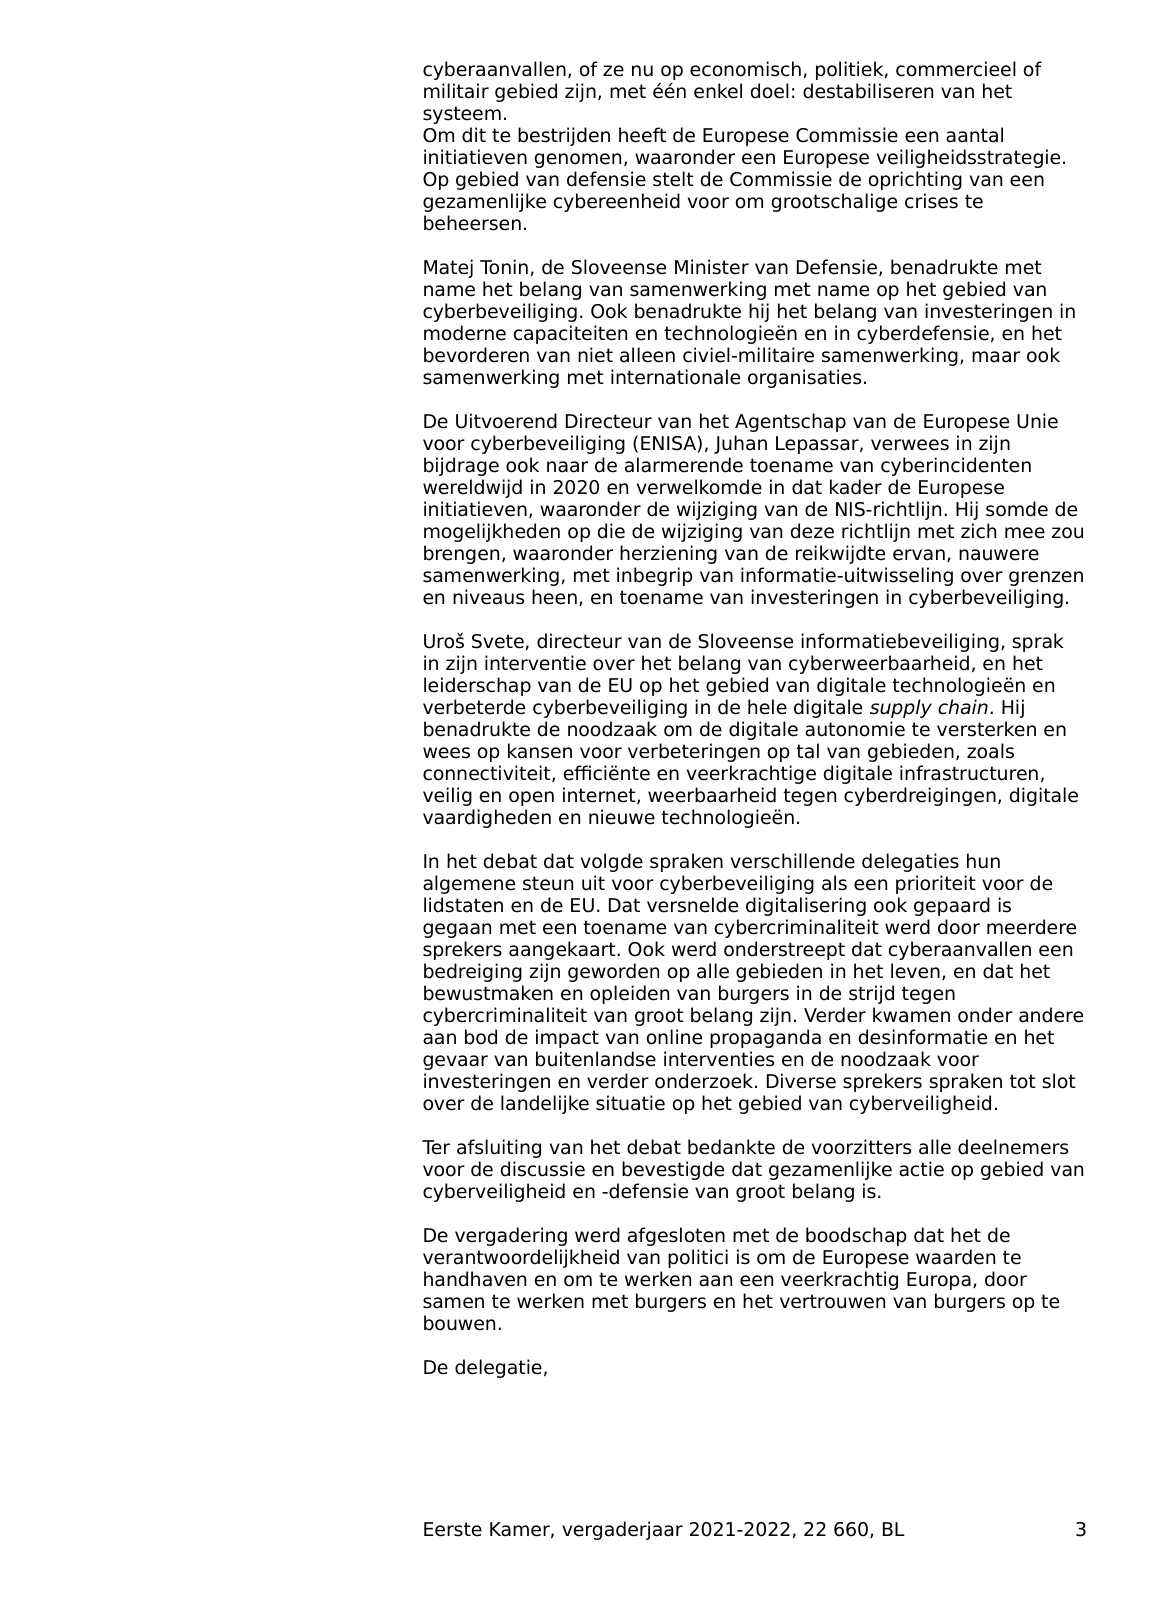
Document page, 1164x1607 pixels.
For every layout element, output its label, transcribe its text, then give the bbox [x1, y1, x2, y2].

text Om dit te bestrijden heeft de Europese Commissie een aantal initiatieven genomen, waaronder een Europese veiligheidsstrategie. Op gebied van defensie stelt de Commissie de oprichting van een gezamenlijke cybereenheid voor om grootschalige crises te beheersen. [422, 125, 1087, 235]
text In het debat dat volgde spraken verschillende delegaties hun algemene steun uit voor cyberbeveiliging als een prioriteit voor de lidstaten en de EU. Dat versnelde digitalisering ook gepaard is gegaan met een toename van cybercriminaliteit werd door meerdere sprekers aangekaart. Ook werd onderstreept dat cyberaanvallen een bedreiging zijn geworden op alle gebieden in het leven, en dat het bewustmaken en opleiden van burgers in de strijd tegen cybercriminaliteit van groot belang zijn. Verder kwamen onder andere aan bod de impact van online propaganda en desinformatie en het gevaar van buitenlandse interventies en de noodzaak voor investeringen en verder onderzoek. Diverse sprekers spraken tot slot over de landelijke situatie op het gebied van cyberveiligheid. [422, 851, 1087, 1115]
text cyberaanvallen, of ze nu op economisch, politiek, commercieel of militair gebied zijn, met één enkel doel: destabiliseren van het systeem. [422, 59, 1087, 125]
text Matej Tonin, de Sloveense Minister van Defensie, benadrukte met name het belang van samenwerking met name op het gebied van cyberbeveiliging. Ook benadrukte hij het belang van investeringen in moderne capaciteiten en technologieën en in cyberdefensie, en het bevorderen van niet alleen civiel-militaire samenwerking, maar ook samenwerking met internationale organisaties. [422, 257, 1087, 389]
text De vergadering werd afgesloten met de boodschap dat het de verantwoordelijkheid van politici is om de Europese waarden te handhaven en om te werken aan een veerkrachtig Europa, door samen te werken met burgers en het vertrouwen van burgers op te bouwen. [422, 1225, 1087, 1335]
text De Uitvoerend Directeur van het Agentschap van de Europese Unie voor cyberbeveiliging (ENISA), Juhan Lepassar, verwees in zijn bijdrage ook naar de alarmerende toename van cyberincidenten wereldwijd in 2020 en verwelkomde in dat kader de Europese initiatieven, waaronder de wijziging van de NIS-richtlijn. Hij somde de mogelijkheden op die de wijziging van deze richtlijn met zich mee zou brengen, waaronder herziening van de reikwijdte ervan, nauwere samenwerking, met inbegrip van informatie-uitwisseling over grenzen en niveaus heen, en toename van investeringen in cyberbeveiliging. [422, 411, 1087, 609]
text Uroš Svete, directeur van de Sloveense informatiebeveiliging, sprak in zijn interventie over het belang van cyberweerbaarheid, en het leiderschap van de EU op het gebied van digitale technologieën en verbeterde cyberbeveiliging in de hele digitale supply chain. Hij benadrukte de noodzaak om de digitale autonomie te versterken en wees op kansen voor verbeteringen op tal van gebieden, zoals connectiviteit, efficiënte en veerkrachtige digitale infrastructuren, veilig en open internet, weerbaarheid tegen cyberdreigingen, digitale vaardigheden en nieuwe technologieën. [422, 631, 1087, 829]
text Ter afsluiting van het debat bedankte de voorzitters alle deelnemers voor de discussie en bevestigde dat gezamenlijke actie op gebied van cyberveiligheid en -defensie van groot belang is. [422, 1137, 1087, 1203]
text De delegatie, [422, 1357, 1087, 1379]
